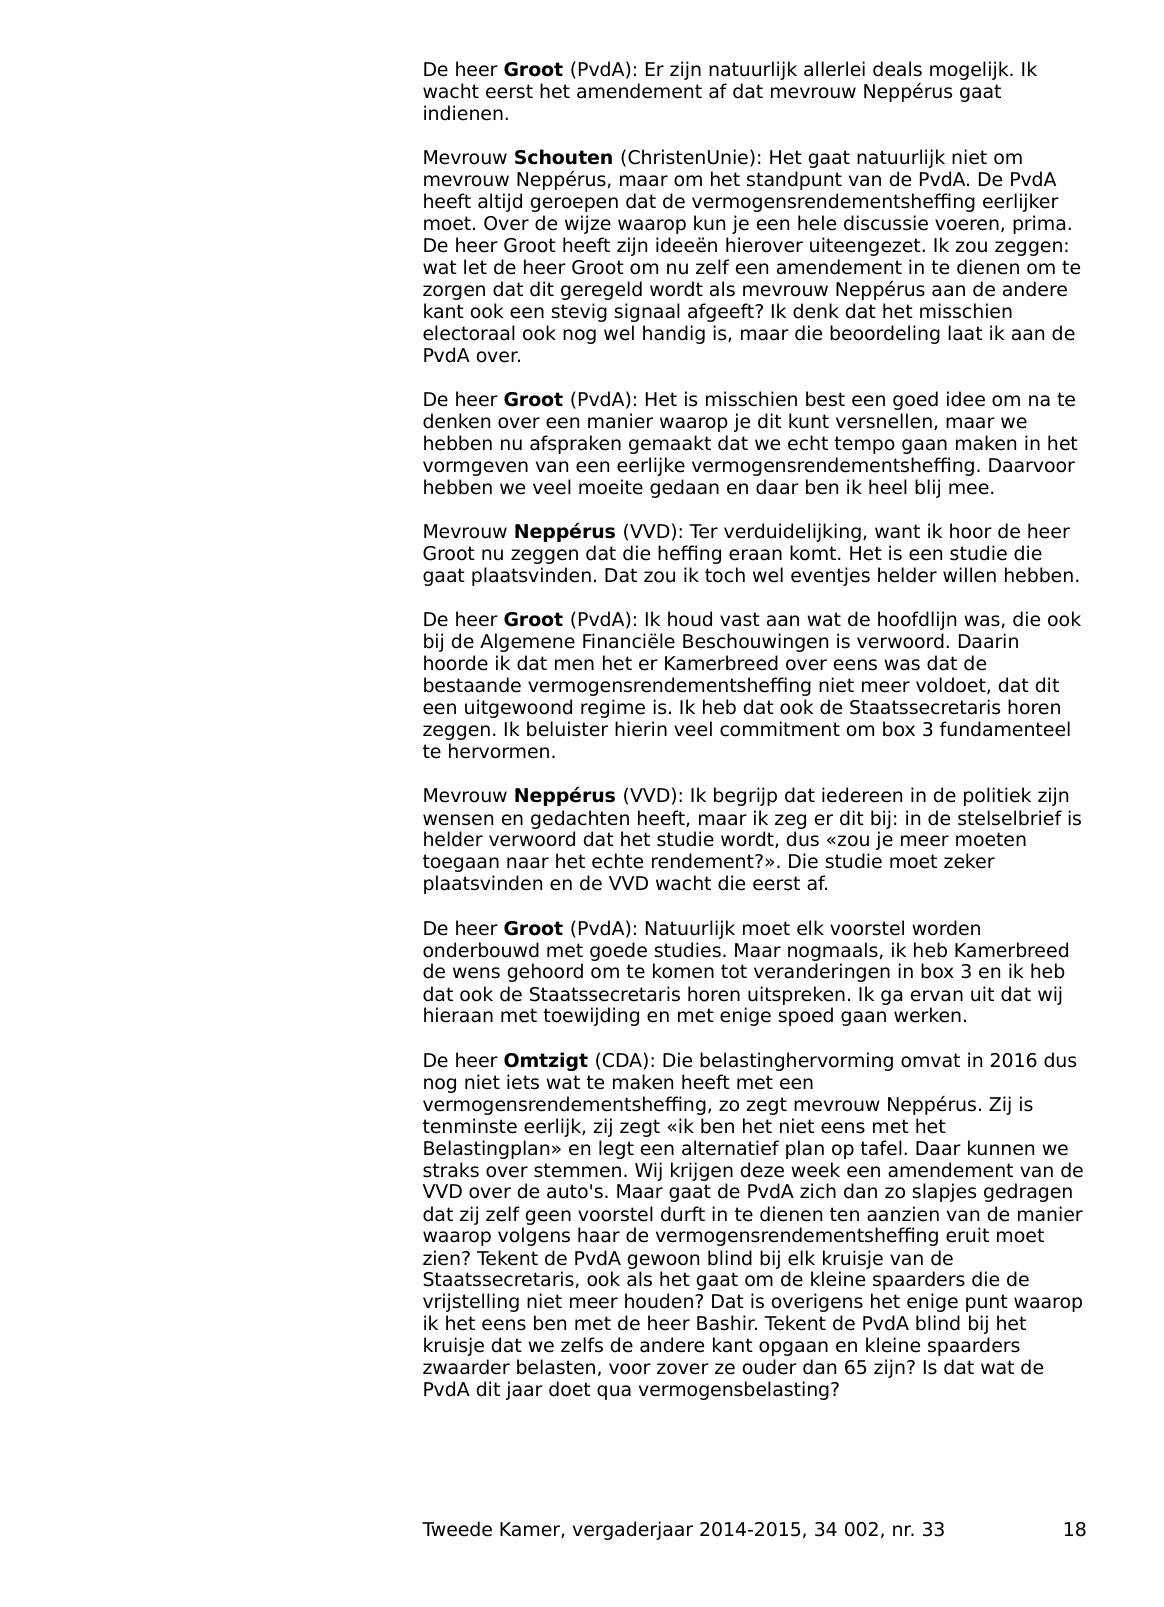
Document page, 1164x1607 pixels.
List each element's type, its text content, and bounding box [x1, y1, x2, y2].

text Mevrouw Schouten (ChristenUnie): Het gaat natuurlijk niet om mevrouw Neppérus, maar om het standpunt van de PvdA. De PvdA heeft altijd geroepen dat de vermogensrendementsheffing eerlijker moet. Over de wijze waarop kun je een hele discussie voeren, prima. De heer Groot heeft zijn ideeën hierover uiteengezet. Ik zou zeggen: wat let de heer Groot om nu zelf een amendement in te dienen om te zorgen dat dit geregeld wordt als mevrouw Neppérus aan de andere kant ook een stevig signaal afgeeft? Ik denk dat het misschien electoraal ook nog wel handig is, maar die beoordeling laat ik aan de PvdA over. [422, 147, 1087, 367]
text De heer Omtzigt (CDA): Die belastinghervorming omvat in 2016 dus nog niet iets wat te maken heeft met een vermogensrendementsheffing, zo zegt mevrouw Neppérus. Zij is tenminste eerlijk, zij zegt «ik ben het niet eens met het Belastingplan» en legt een alternatief plan op tafel. Daar kunnen we straks over stemmen. Wij krijgen deze week een amendement van de VVD over de auto's. Maar gaat de PvdA zich dan zo slapjes gedragen dat zij zelf geen voorstel durft in te dienen ten aanzien van de manier waarop volgens haar de vermogensrendementsheffing eruit moet zien? Tekent de PvdA gewoon blind bij elk kruisje van de Staatssecretaris, ook als het gaat om de kleine spaarders die de vrijstelling niet meer houden? Dat is overigens het enige punt waarop ik het eens ben met de heer Bashir. Tekent de PvdA blind bij het kruisje dat we zelfs de andere kant opgaan en kleine spaarders zwaarder belasten, voor zover ze ouder dan 65 zijn? Is dat wat de PvdA dit jaar doet qua vermogensbelasting? [422, 1049, 1087, 1401]
text Mevrouw Neppérus (VVD): Ter verduidelijking, want ik hoor de heer Groot nu zeggen dat die heffing eraan komt. Het is een studie die gaat plaatsvinden. Dat zou ik toch wel eventjes helder willen hebben. [422, 521, 1087, 587]
text De heer Groot (PvdA): Het is misschien best een goed idee om na te denken over een manier waarop je dit kunt versnellen, maar we hebben nu afspraken gemaakt dat we echt tempo gaan maken in het vormgeven van een eerlijke vermogensrendementsheffing. Daarvoor hebben we veel moeite gedaan en daar ben ik heel blij mee. [422, 389, 1087, 499]
text Mevrouw Neppérus (VVD): Ik begrijp dat iedereen in de politiek zijn wensen en gedachten heeft, maar ik zeg er dit bij: in de stelselbrief is helder verwoord dat het studie wordt, dus «zou je meer moeten toegaan naar het echte rendement?». Die studie moet zeker plaatsvinden en de VVD wacht die eerst af. [422, 785, 1087, 895]
text De heer Groot (PvdA): Ik houd vast aan wat de hoofdlijn was, die ook bij de Algemene Financiële Beschouwingen is verwoord. Daarin hoorde ik dat men het er Kamerbreed over eens was dat de bestaande vermogensrendementsheffing niet meer voldoet, dat dit een uitgewoond regime is. Ik heb dat ook de Staatssecretaris horen zeggen. Ik beluister hierin veel commitment om box 3 fundamenteel te hervormen. [422, 609, 1087, 763]
text De heer Groot (PvdA): Natuurlijk moet elk voorstel worden onderbouwd met goede studies. Maar nogmaals, ik heb Kamerbreed de wens gehoord om te komen tot veranderingen in box 3 en ik heb dat ook de Staatssecretaris horen uitspreken. Ik ga ervan uit dat wij hieraan met toewijding en met enige spoed gaan werken. [422, 917, 1087, 1027]
text De heer Groot (PvdA): Er zijn natuurlijk allerlei deals mogelijk. Ik wacht eerst het amendement af dat mevrouw Neppérus gaat indienen. [422, 59, 1087, 125]
